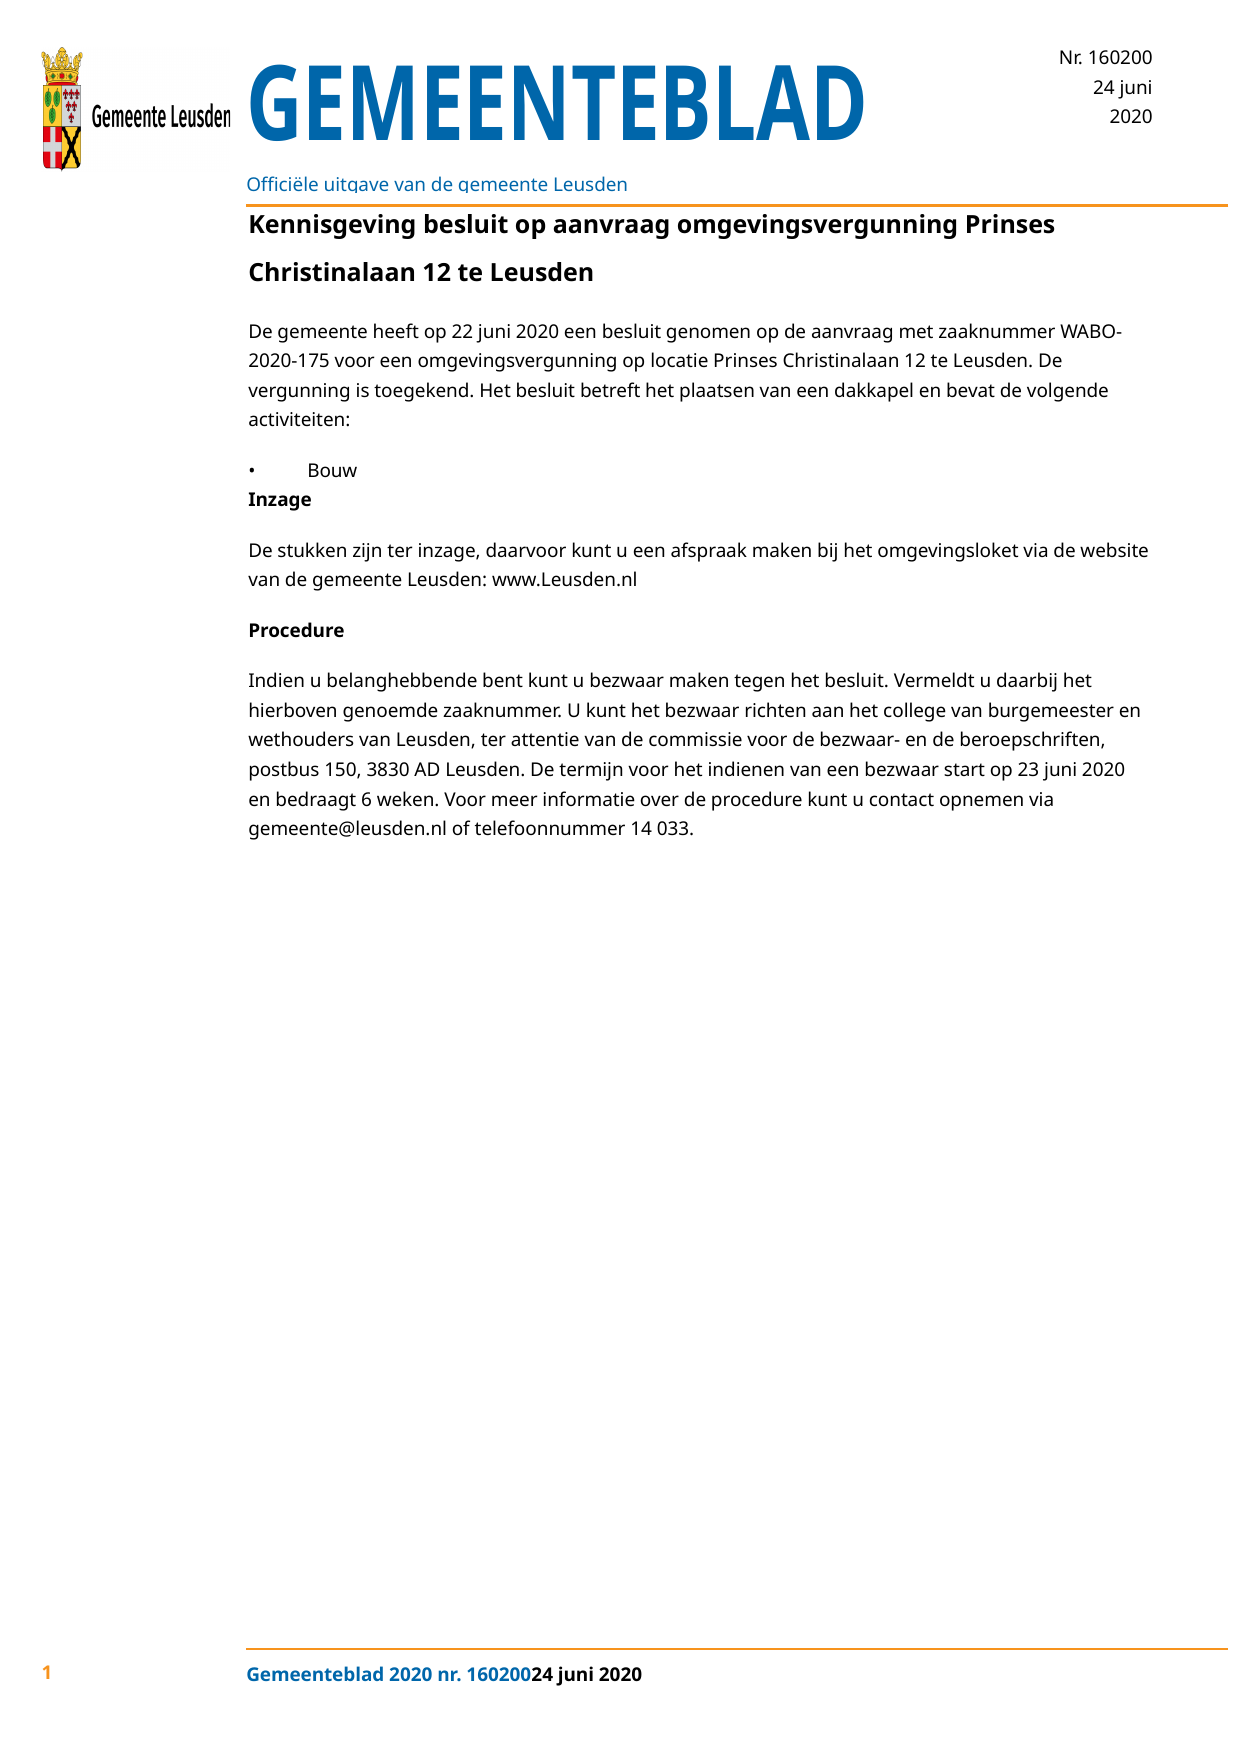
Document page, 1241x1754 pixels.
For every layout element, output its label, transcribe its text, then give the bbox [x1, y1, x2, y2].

text Kennisgeving besluit op aanvraag omgevingsvergunning Prinses Christinalaan 12 te Leusden [248, 207, 1152, 288]
picture [41, 47, 231, 172]
text Indien u belanghebbende bent kunt u bezwaar maken tegen het besluit. Vermeldt u daarbij het hierboven genoemde zaaknummer. U kunt het bezwaar richten aan het college van burgemeester en wethouders van Leusden, ter attentie van de commissie voor de bezwaar- en de beroepschriften, postbus 150, 3830 AD Leusden. De termijn voor het indienen van een bezwaar start op 23 juni 2020 en bedraagt 6 weken. Voor meer informatie over de procedure kunt u contact opnemen via gemeente@leusden.nl of telefoonnummer 14 033. [248, 667, 1152, 841]
text De gemeente heeft op 22 juni 2020 een besluit genomen op de aanvraag met zaaknummer WABO-2020-175 voor een omgevingsvergunning op locatie Prinses Christinalaan 12 te Leusden. De vergunning is toegekend. Het besluit betreft het plaatsen van een dakkapel en bevat de volgende activiteiten: [248, 318, 1152, 432]
list Bouw [248, 457, 1152, 483]
text De stukken zijn ter inzage, daarvoor kunt u een afspraak maken bij het omgevingsloket via de website van de gemeente Leusden: www.Leusden.nl [248, 537, 1152, 592]
text Inzage [248, 487, 1152, 512]
text Procedure [248, 617, 1152, 643]
